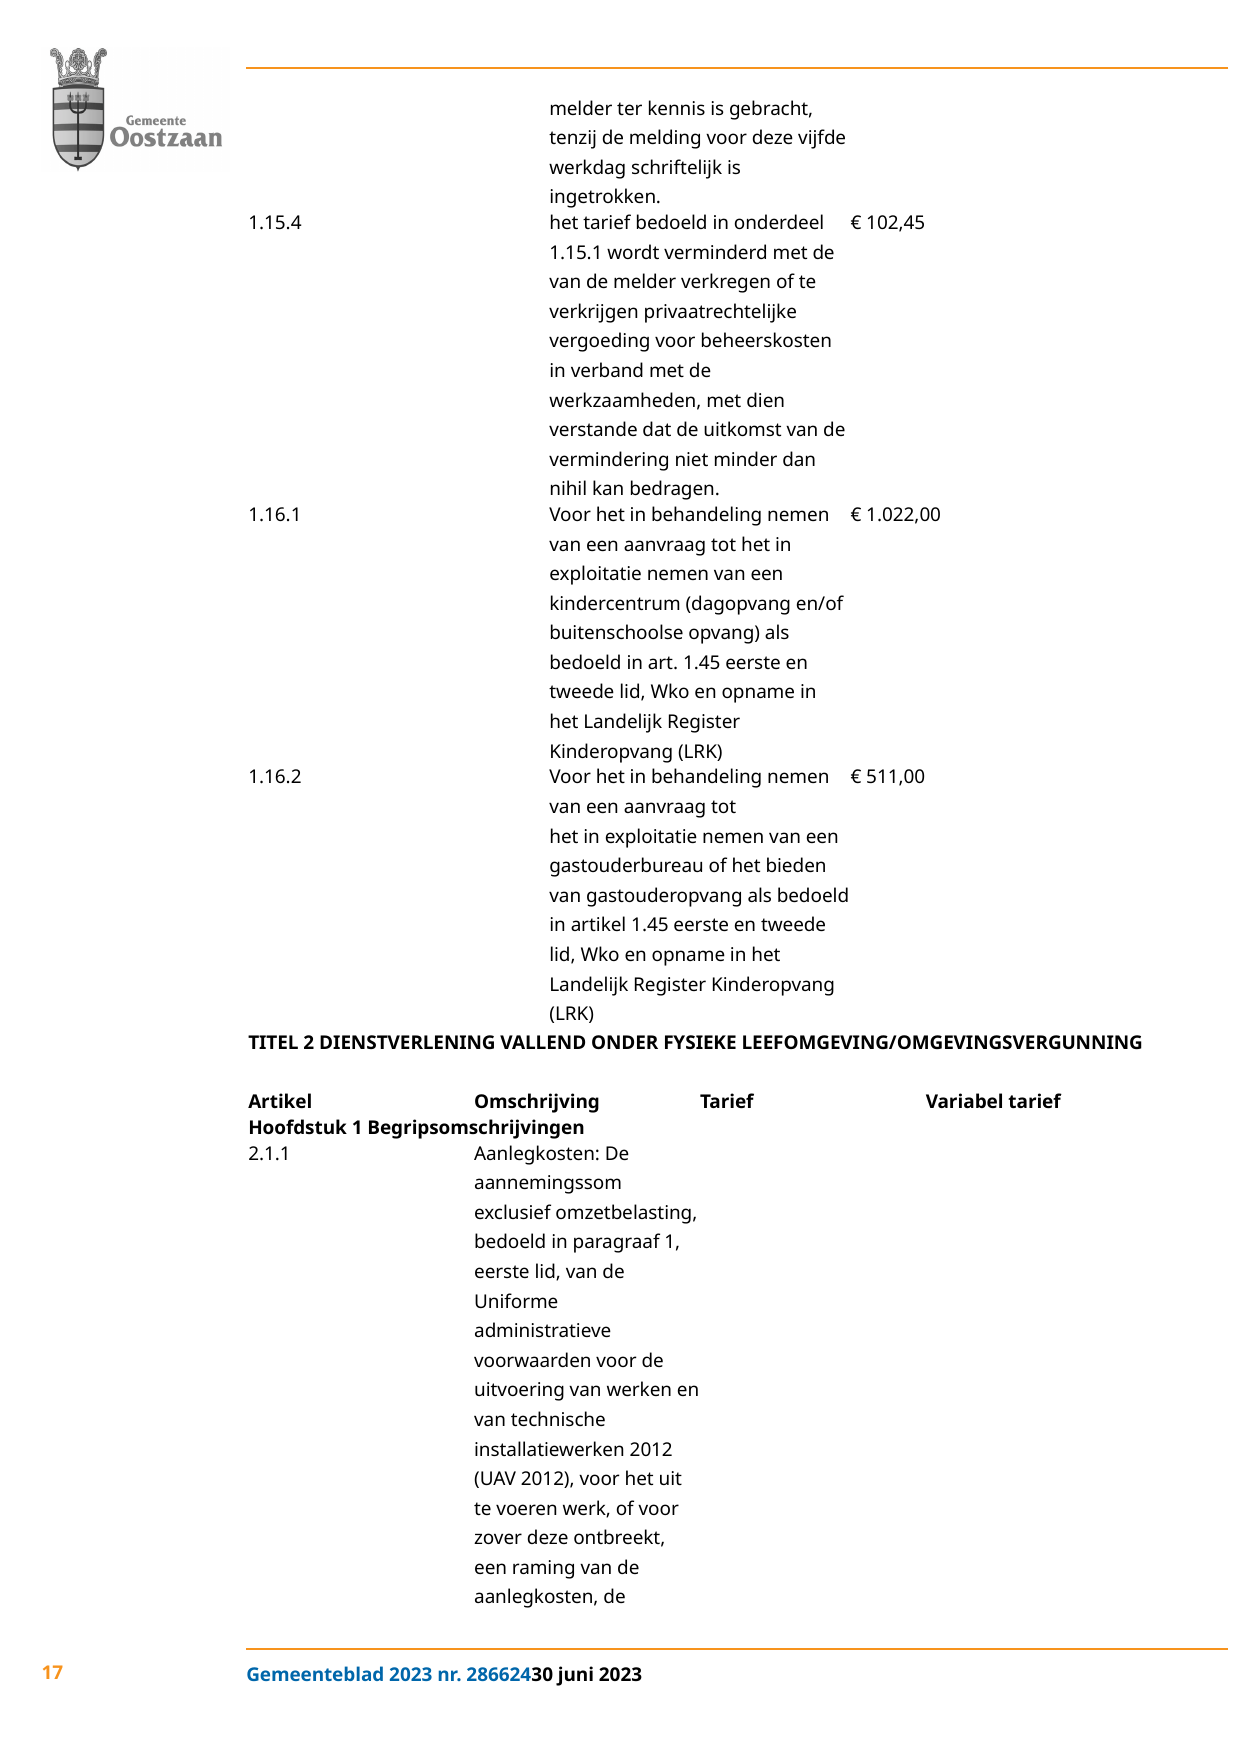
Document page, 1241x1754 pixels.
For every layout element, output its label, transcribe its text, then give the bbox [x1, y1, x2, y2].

table_cell € 1.022,00 [850, 501, 1152, 764]
table_header Tarief [700, 1089, 926, 1114]
table_cell € 511,00 [850, 764, 1152, 1026]
table_cell Aanlegkosten: De aannemingssom exclusief omzetbelasting, bedoeld in paragraaf 1, eerste lid, van de Uniforme administratieve voorwaarden voor de uitvoering van werken en van technische installatiewerken 2012 (UAV 2012), voor het uit te voeren werk, of voor zover deze ontbreekt, een raming van de aanlegkosten, de [474, 1140, 700, 1609]
table_cell [248, 95, 549, 209]
table_cell [926, 1140, 1152, 1609]
table_cell 1.15.4 [248, 209, 549, 501]
table_cell Voor het in behandeling nemen van een aanvraag tot het in exploitatie nemen van een gastouderbureau of het bieden van gastouderopvang als bedoeld in artikel 1.45 eerste en tweede lid, Wko en opname in het Landelijk Register Kinderopvang (LRK) [549, 764, 850, 1026]
table_cell 1.16.1 [248, 501, 549, 764]
table_cell 1.16.2 [248, 764, 549, 1026]
picture [41, 47, 231, 172]
table_header Artikel [248, 1089, 474, 1114]
table_cell melder ter kennis is gebracht, tenzij de melding voor deze vijfde werkdag schriftelijk is ingetrokken. [549, 95, 850, 209]
text TITEL 2 DIENSTVERLENING VALLEND ONDER FYSIEKE LEEFOMGEVING/OMGEVINGSVERGUNNING [248, 1029, 1152, 1055]
table_header Omschrijving [474, 1089, 700, 1114]
table_cell Hoofdstuk 1 Begripsomschrijvingen [248, 1114, 1152, 1140]
table_cell Voor het in behandeling nemen van een aanvraag tot het in exploitatie nemen van een kindercentrum (dagopvang en/of buitenschoolse opvang) als bedoeld in art. 1.45 eerste en tweede lid, Wko en opname in het Landelijk Register Kinderopvang (LRK) [549, 501, 850, 764]
table_cell 2.1.1 [248, 1140, 474, 1609]
table_cell [700, 1140, 926, 1609]
table_header Variabel tarief [926, 1089, 1152, 1114]
table_cell € 102,45 [850, 209, 1152, 501]
table_cell [850, 95, 1152, 209]
table_cell het tarief bedoeld in onderdeel 1.15.1 wordt verminderd met de van de melder verkregen of te verkrijgen privaatrechtelijke vergoeding voor beheerskosten in verband met de werkzaamheden, met dien verstande dat de uitkomst van de vermindering niet minder dan nihil kan bedragen. [549, 209, 850, 501]
